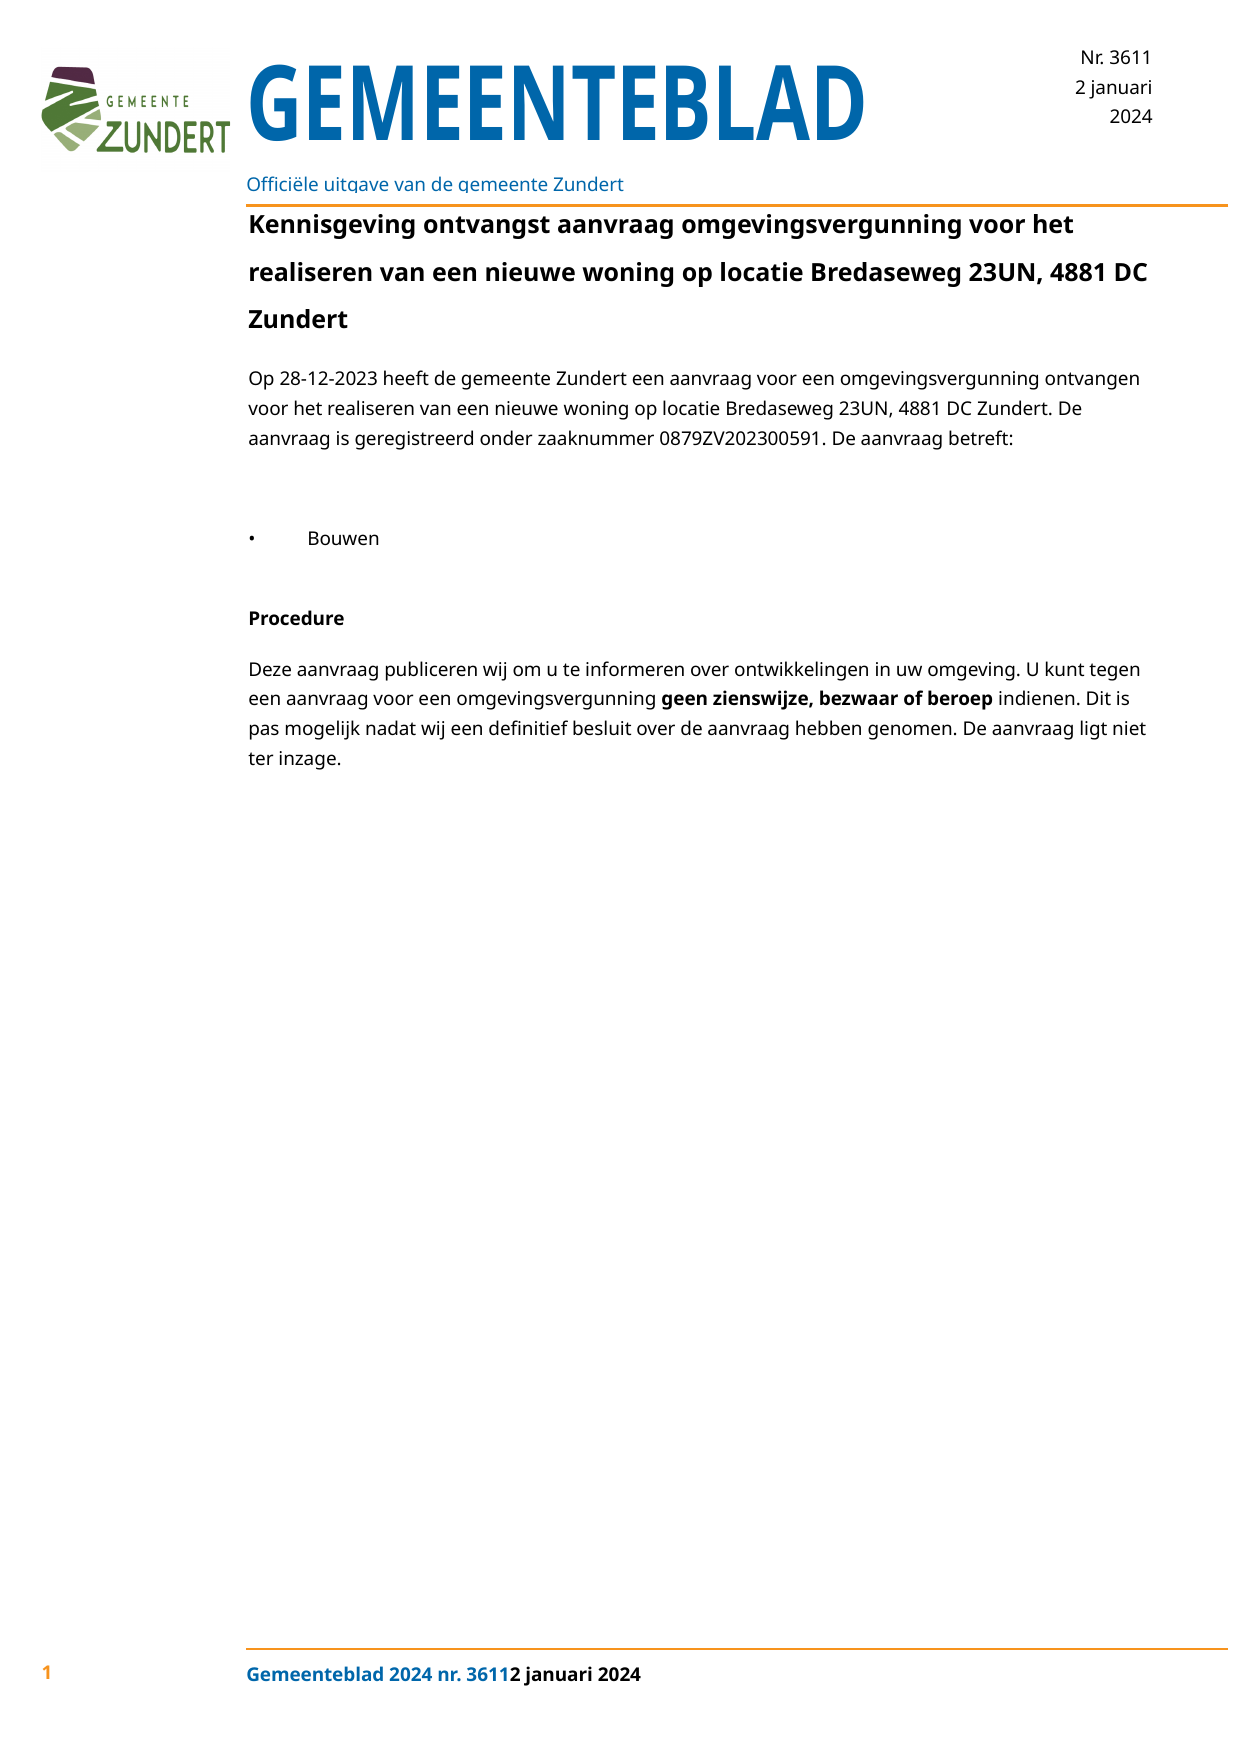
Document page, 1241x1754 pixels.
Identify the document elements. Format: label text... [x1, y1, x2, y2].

text Op 28-12-2023 heeft de gemeente Zundert een aanvraag voor een omgevingsvergunning ontvangen voor het realiseren van een nieuwe woning op locatie Bredaseweg 23UN, 4881 DC Zundert. De aanvraag is geregistreerd onder zaaknummer 0879ZV202300591. De aanvraag betreft: [248, 366, 1152, 450]
text Kennisgeving ontvangst aanvraag omgevingsvergunning voor het realiseren van een nieuwe woning op locatie Bredaseweg 23UN, 4881 DC Zundert [248, 207, 1152, 336]
list Bouwen [248, 526, 1152, 551]
picture [41, 47, 231, 172]
text Procedure [248, 606, 1152, 631]
text Deze aanvraag publiceren wij om u te informeren over ontwikkelingen in uw omgeving. U kunt tegen een aanvraag voor een omgevingsvergunning geen zienswijze, bezwaar of beroep indienen. Dit is pas mogelijk nadat wij een definitief besluit over de aanvraag hebben genomen. De aanvraag ligt niet ter inzage. [248, 656, 1152, 770]
